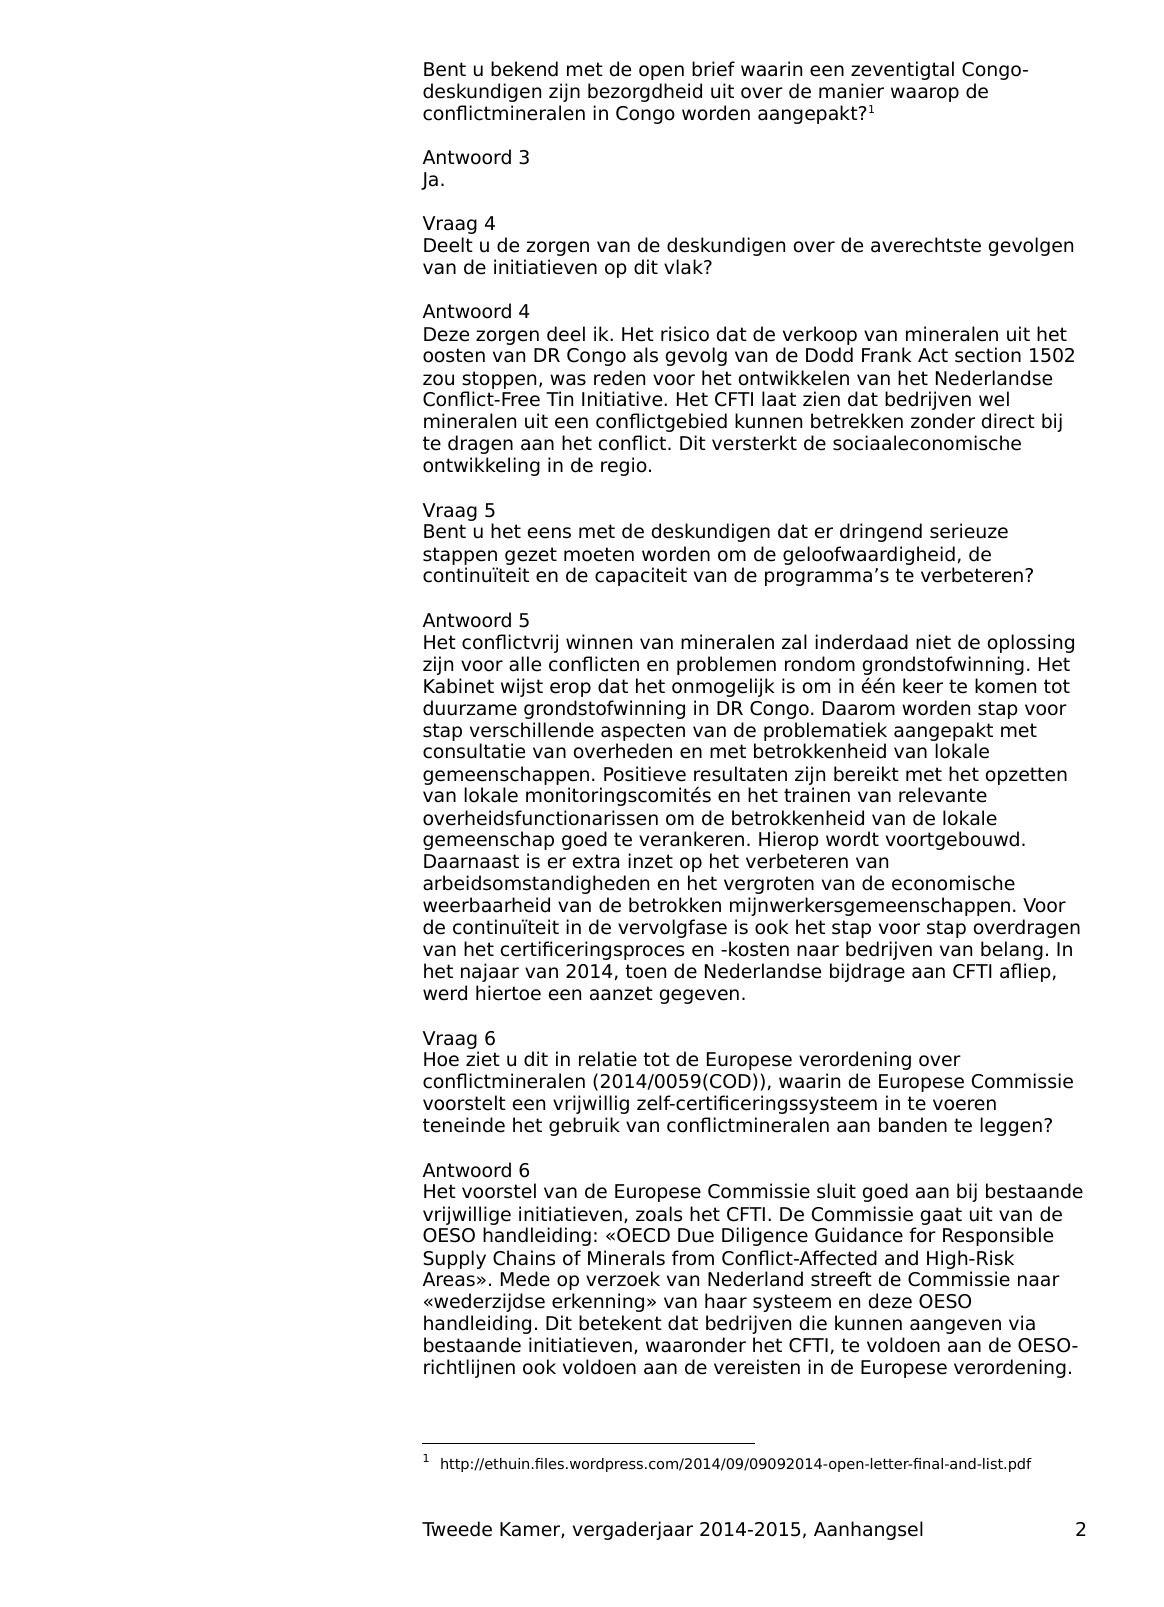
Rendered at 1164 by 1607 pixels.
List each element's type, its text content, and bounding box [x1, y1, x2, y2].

text Antwoord 6 [422, 1159, 1087, 1181]
text Deelt u de zorgen van de deskundigen over de averechtste gevolgen van de initiatieven op dit vlak? [422, 235, 1087, 279]
text Deze zorgen deel ik. Het risico dat de verkoop van mineralen uit het oosten van DR Congo als gevolg van de Dodd Frank Act section 1502 zou stoppen, was reden voor het ontwikkelen van het Nederlandse Conflict-Free Tin Initiative. Het CFTI laat zien dat bedrijven wel mineralen uit een conflictgebied kunnen betrekken zonder direct bij te dragen aan het conflict. Dit versterkt de sociaaleconomische ontwikkeling in de regio. [422, 323, 1087, 477]
text http://ethuin.files.wordpress.com/2014/09/09092014-open-letter-final-and-list.pdf [422, 1452, 1087, 1474]
text Het voorstel van de Europese Commissie sluit goed aan bij bestaande vrijwillige initiatieven, zoals het CFTI. De Commissie gaat uit van de OESO handleiding: «OECD Due Diligence Guidance for Responsible Supply Chains of Minerals from Conflict-Affected and High-Risk Areas». Mede op verzoek van Nederland streeft de Commissie naar «wederzijdse erkenning» van haar systeem en deze OESO handleiding. Dit betekent dat bedrijven die kunnen aangeven via bestaande initiatieven, waaronder het CFTI, te voldoen aan de OESO-richtlijnen ook voldoen aan de vereisten in de Europese verordening. [422, 1181, 1087, 1379]
text Vraag 6 [422, 1027, 1087, 1049]
text Bent u het eens met de deskundigen dat er dringend serieuze stappen gezet moeten worden om de geloofwaardigheid, de continuïteit en de capaciteit van de programma’s te verbeteren? [422, 521, 1087, 587]
text Het conflictvrij winnen van mineralen zal inderdaad niet de oplossing zijn voor alle conflicten en problemen rondom grondstofwinning. Het Kabinet wijst erop dat het onmogelijk is om in één keer te komen tot duurzame grondstofwinning in DR Congo. Daarom worden stap voor stap verschillende aspecten van de problematiek aangepakt met consultatie van overheden en met betrokkenheid van lokale gemeenschappen. Positieve resultaten zijn bereikt met het opzetten van lokale monitoringscomités en het trainen van relevante overheidsfunctionarissen om de betrokkenheid van de lokale gemeenschap goed te verankeren. Hierop wordt voortgebouwd. Daarnaast is er extra inzet op het verbeteren van arbeidsomstandigheden en het vergroten van de economische weerbaarheid van de betrokken mijnwerkersgemeenschappen. Voor de continuïteit in de vervolgfase is ook het stap voor stap overdragen van het certificeringsproces en -kosten naar bedrijven van belang. In het najaar van 2014, toen de Nederlandse bijdrage aan CFTI afliep, werd hiertoe een aanzet gegeven. [422, 632, 1087, 1005]
text Vraag 4 [422, 213, 1087, 235]
text Vraag 5 [422, 499, 1087, 521]
text Antwoord 5 [422, 609, 1087, 632]
text Ja. [422, 169, 1087, 191]
text Hoe ziet u dit in relatie tot de Europese verordening over conflictmineralen (2014/0059(COD)), waarin de Europese Commissie voorstelt een vrijwillig zelf-certificeringssysteem in te voeren teneinde het gebruik van conflictmineralen aan banden te leggen? [422, 1049, 1087, 1137]
text Antwoord 4 [422, 301, 1087, 323]
text Bent u bekend met de open brief waarin een zeventigtal Congo-deskundigen zijn bezorgdheid uit over de manier waarop de conflictmineralen in Congo worden aangepakt? [422, 59, 1087, 125]
text Antwoord 3 [422, 147, 1087, 169]
